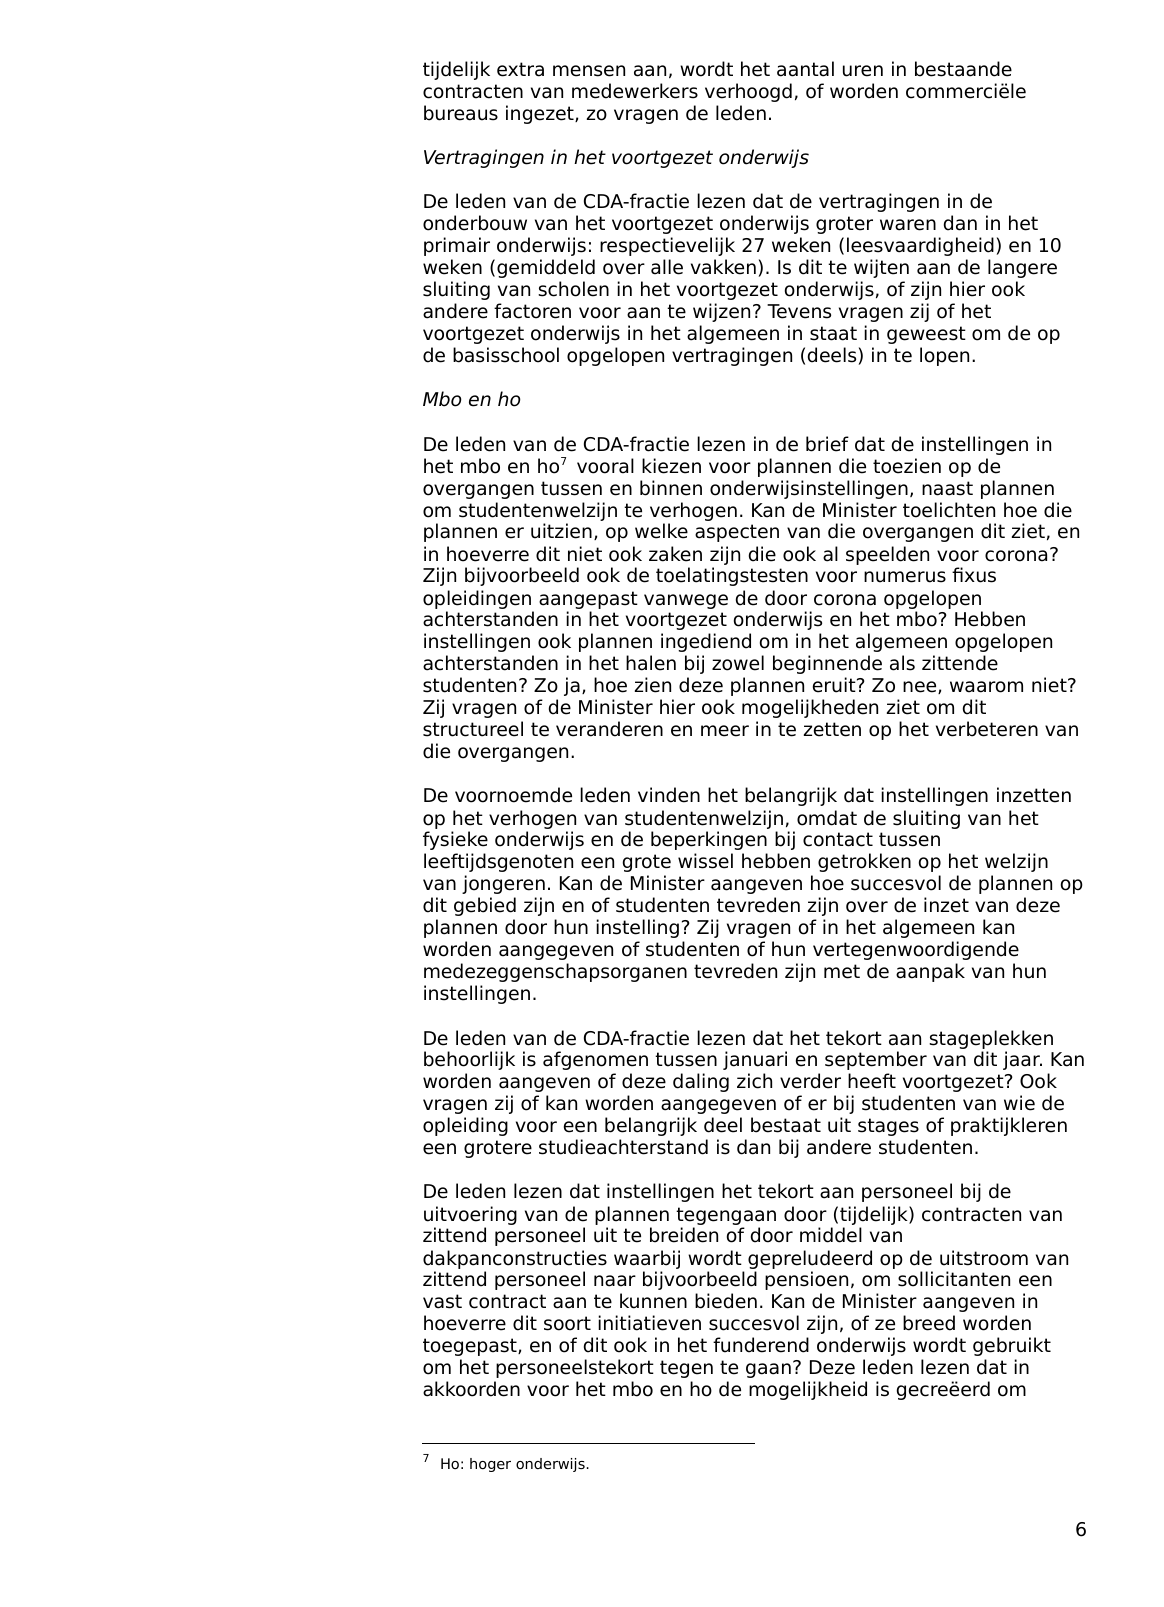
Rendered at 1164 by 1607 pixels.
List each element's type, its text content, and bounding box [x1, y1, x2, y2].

text tijdelijk extra mensen aan, wordt het aantal uren in bestaande contracten van medewerkers verhoogd, of worden commerciële bureaus ingezet, zo vragen de leden. [422, 59, 1087, 125]
text De leden van de CDA-fractie lezen dat de vertragingen in de onderbouw van het voortgezet onderwijs groter waren dan in het primair onderwijs: respectievelijk 27 weken (leesvaardigheid) en 10 weken (gemiddeld over alle vakken). Is dit te wijten aan de langere sluiting van scholen in het voortgezet onderwijs, of zijn hier ook andere factoren voor aan te wijzen? Tevens vragen zij of het voortgezet onderwijs in het algemeen in staat in geweest om de op de basisschool opgelopen vertragingen (deels) in te lopen. [422, 191, 1087, 367]
text De leden lezen dat instellingen het tekort aan personeel bij de uitvoering van de plannen tegengaan door (tijdelijk) contracten van zittend personeel uit te breiden of door middel van dakpanconstructies waarbij wordt gepreludeerd op de uitstroom van zittend personeel naar bijvoorbeeld pensioen, om sollicitanten een vast contract aan te kunnen bieden. Kan de Minister aangeven in hoeverre dit soort initiatieven succesvol zijn, of ze breed worden toegepast, en of dit ook in het funderend onderwijs wordt gebruikt om het personeelstekort tegen te gaan? Deze leden lezen dat in akkoorden voor het mbo en ho de mogelijkheid is gecreëerd om [422, 1181, 1087, 1401]
text De leden van de CDA-fractie lezen in de brief dat de instellingen in het mbo en ho vooral kiezen voor plannen die toezien op de overgangen tussen en binnen onderwijsinstellingen, naast plannen om studentenwelzijn te verhogen. Kan de Minister toelichten hoe die plannen er uitzien, op welke aspecten van die overgangen dit ziet, en in hoeverre dit niet ook zaken zijn die ook al speelden voor corona? Zijn bijvoorbeeld ook de toelatingstesten voor numerus fixus opleidingen aangepast vanwege de door corona opgelopen achterstanden in het voortgezet onderwijs en het mbo? Hebben instellingen ook plannen ingediend om in het algemeen opgelopen achterstanden in het halen bij zowel beginnende als zittende studenten? Zo ja, hoe zien deze plannen eruit? Zo nee, waarom niet? Zij vragen of de Minister hier ook mogelijkheden ziet om dit structureel te veranderen en meer in te zetten op het verbeteren van die overgangen. [422, 433, 1087, 763]
text De leden van de CDA-fractie lezen dat het tekort aan stageplekken behoorlijk is afgenomen tussen januari en september van dit jaar. Kan worden aangeven of deze daling zich verder heeft voortgezet? Ook vragen zij of kan worden aangegeven of er bij studenten van wie de opleiding voor een belangrijk deel bestaat uit stages of praktijkleren een grotere studieachterstand is dan bij andere studenten. [422, 1027, 1087, 1159]
text Ho: hoger onderwijs. [422, 1452, 1087, 1474]
subtitle Mbo en ho [422, 389, 1087, 411]
text De voornoemde leden vinden het belangrijk dat instellingen inzetten op het verhogen van studentenwelzijn, omdat de sluiting van het fysieke onderwijs en de beperkingen bij contact tussen leeftijdsgenoten een grote wissel hebben getrokken op het welzijn van jongeren. Kan de Minister aangeven hoe succesvol de plannen op dit gebied zijn en of studenten tevreden zijn over de inzet van deze plannen door hun instelling? Zij vragen of in het algemeen kan worden aangegeven of studenten of hun vertegenwoordigende medezeggenschapsorganen tevreden zijn met de aanpak van hun instellingen. [422, 785, 1087, 1005]
subtitle Vertragingen in het voortgezet onderwijs [422, 147, 1087, 169]
